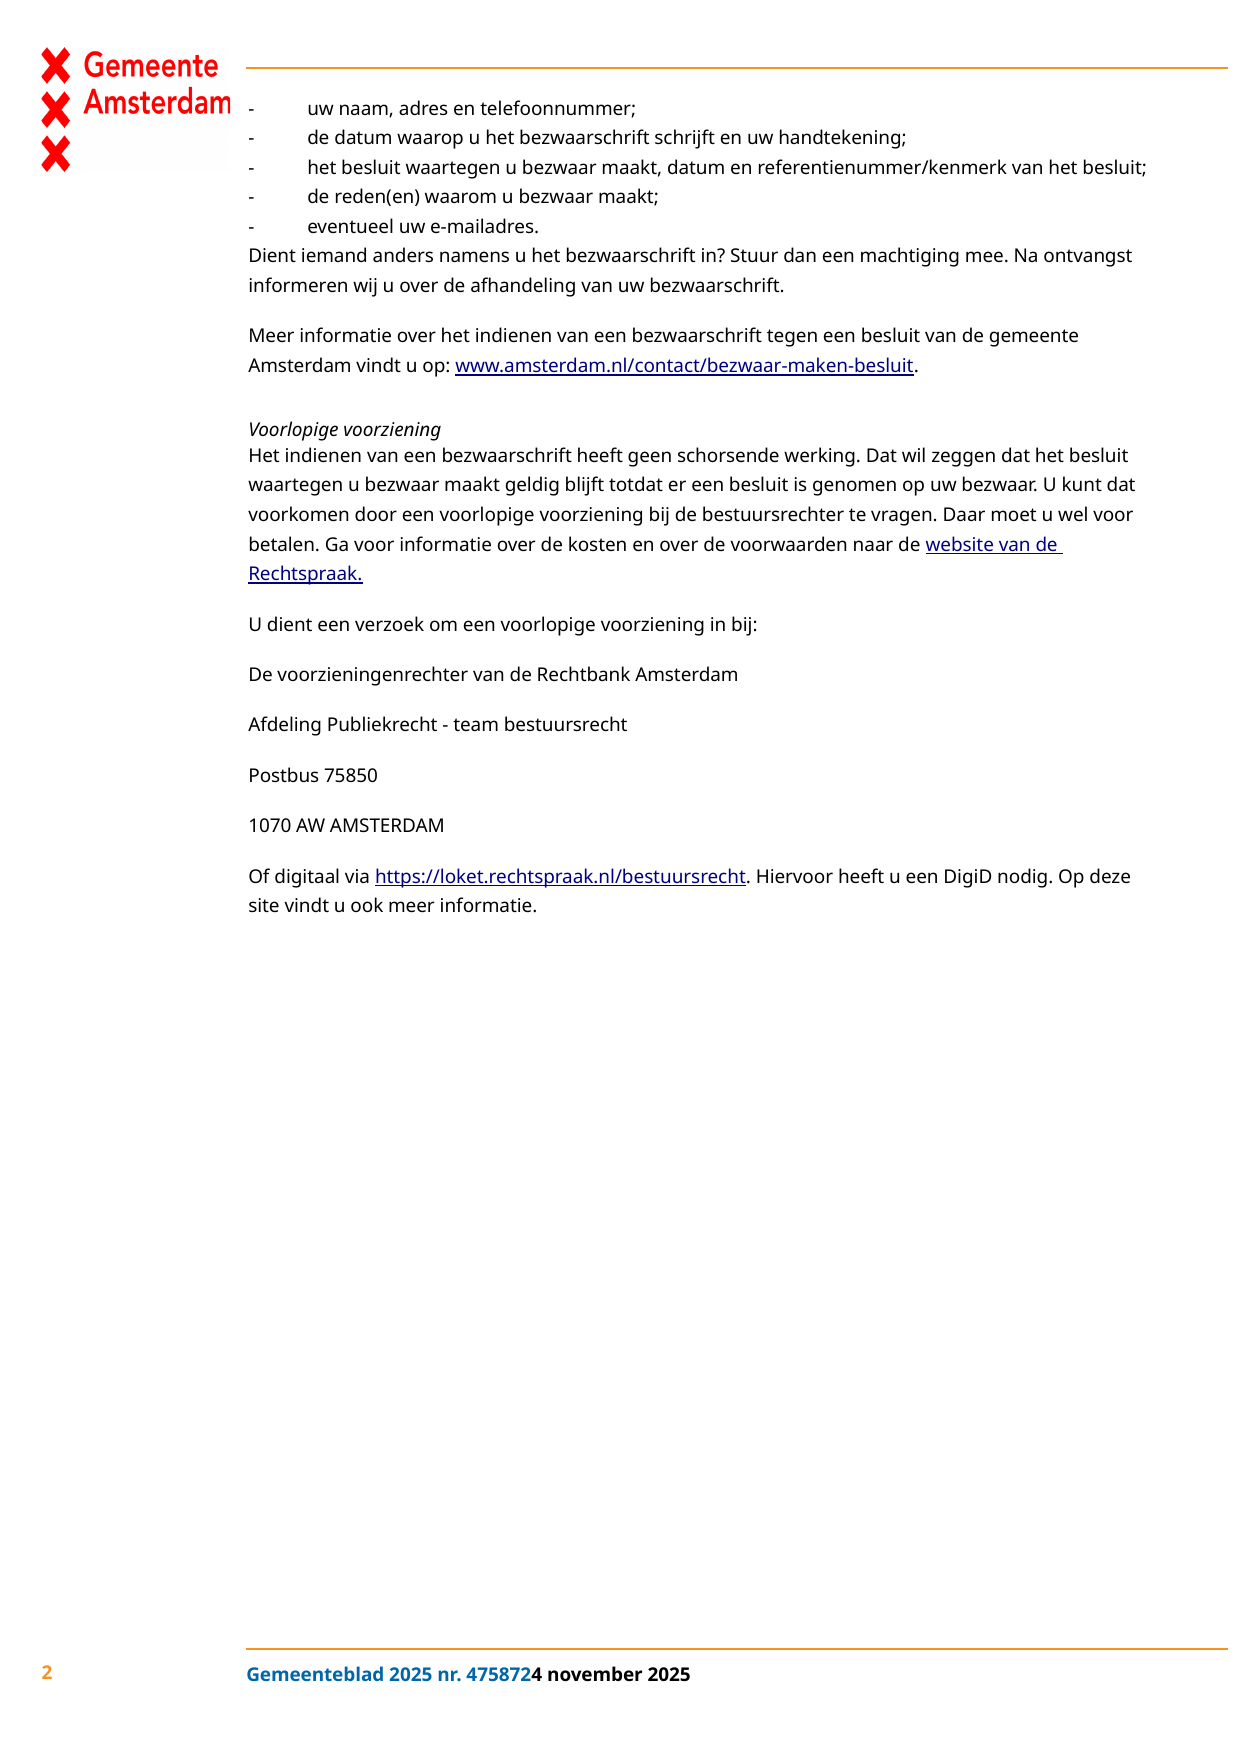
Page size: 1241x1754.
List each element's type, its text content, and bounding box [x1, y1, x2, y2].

list het besluit waartegen u bezwaar maakt, datum en referentienummer/kenmerk van het besluit; [248, 154, 1152, 180]
text Afdeling Publiekrecht - team bestuursrecht [248, 712, 1152, 737]
list eventueel uw e-mailadres. [248, 213, 1152, 239]
text U dient een verzoek om een voorlopige voorziening in bij: [248, 611, 1152, 636]
list de reden(en) waarom u bezwaar maakt; [248, 183, 1152, 209]
list de datum waarop u het bezwaarschrift schrijft en uw handtekening; [248, 124, 1152, 150]
list uw naam, adres en telefoonnummer; [248, 95, 1152, 121]
picture [41, 47, 231, 172]
text Meer informatie over het indienen van een bezwaarschrift tegen een besluit van de gemeente Amsterdam vindt u op: www.amsterdam.nl/contact/bezwaar-maken-besluit. [248, 323, 1152, 378]
text Of digitaal via https://loket.rechtspraak.nl/bestuursrecht. Hiervoor heeft u een DigiD nodig. Op deze site vindt u ook meer informatie. [248, 863, 1152, 918]
text 1070 AW AMSTERDAM [248, 812, 1152, 838]
text Het indienen van een bezwaarschrift heeft geen schorsende werking. Dat wil zeggen dat het besluit waartegen u bezwaar maakt geldig blijft totdat er een besluit is genomen op uw bezwaar. U kunt dat voorkomen door een voorlopige voorziening bij de bestuursrechter te vragen. Daar moet u wel voor betalen. Ga voor informatie over de kosten en over de voorwaarden naar de website van de Rechtspraak. [248, 442, 1152, 586]
text Dient iemand anders namens u het bezwaarschrift in? Stuur dan een machtiging mee. Na ontvangst informeren wij u over de afhandeling van uw bezwaarschrift. [248, 243, 1152, 298]
text Postbus 75850 [248, 762, 1152, 788]
text Voorlopige voorziening [248, 416, 1152, 442]
text De voorzieningenrechter van de Rechtbank Amsterdam [248, 661, 1152, 687]
